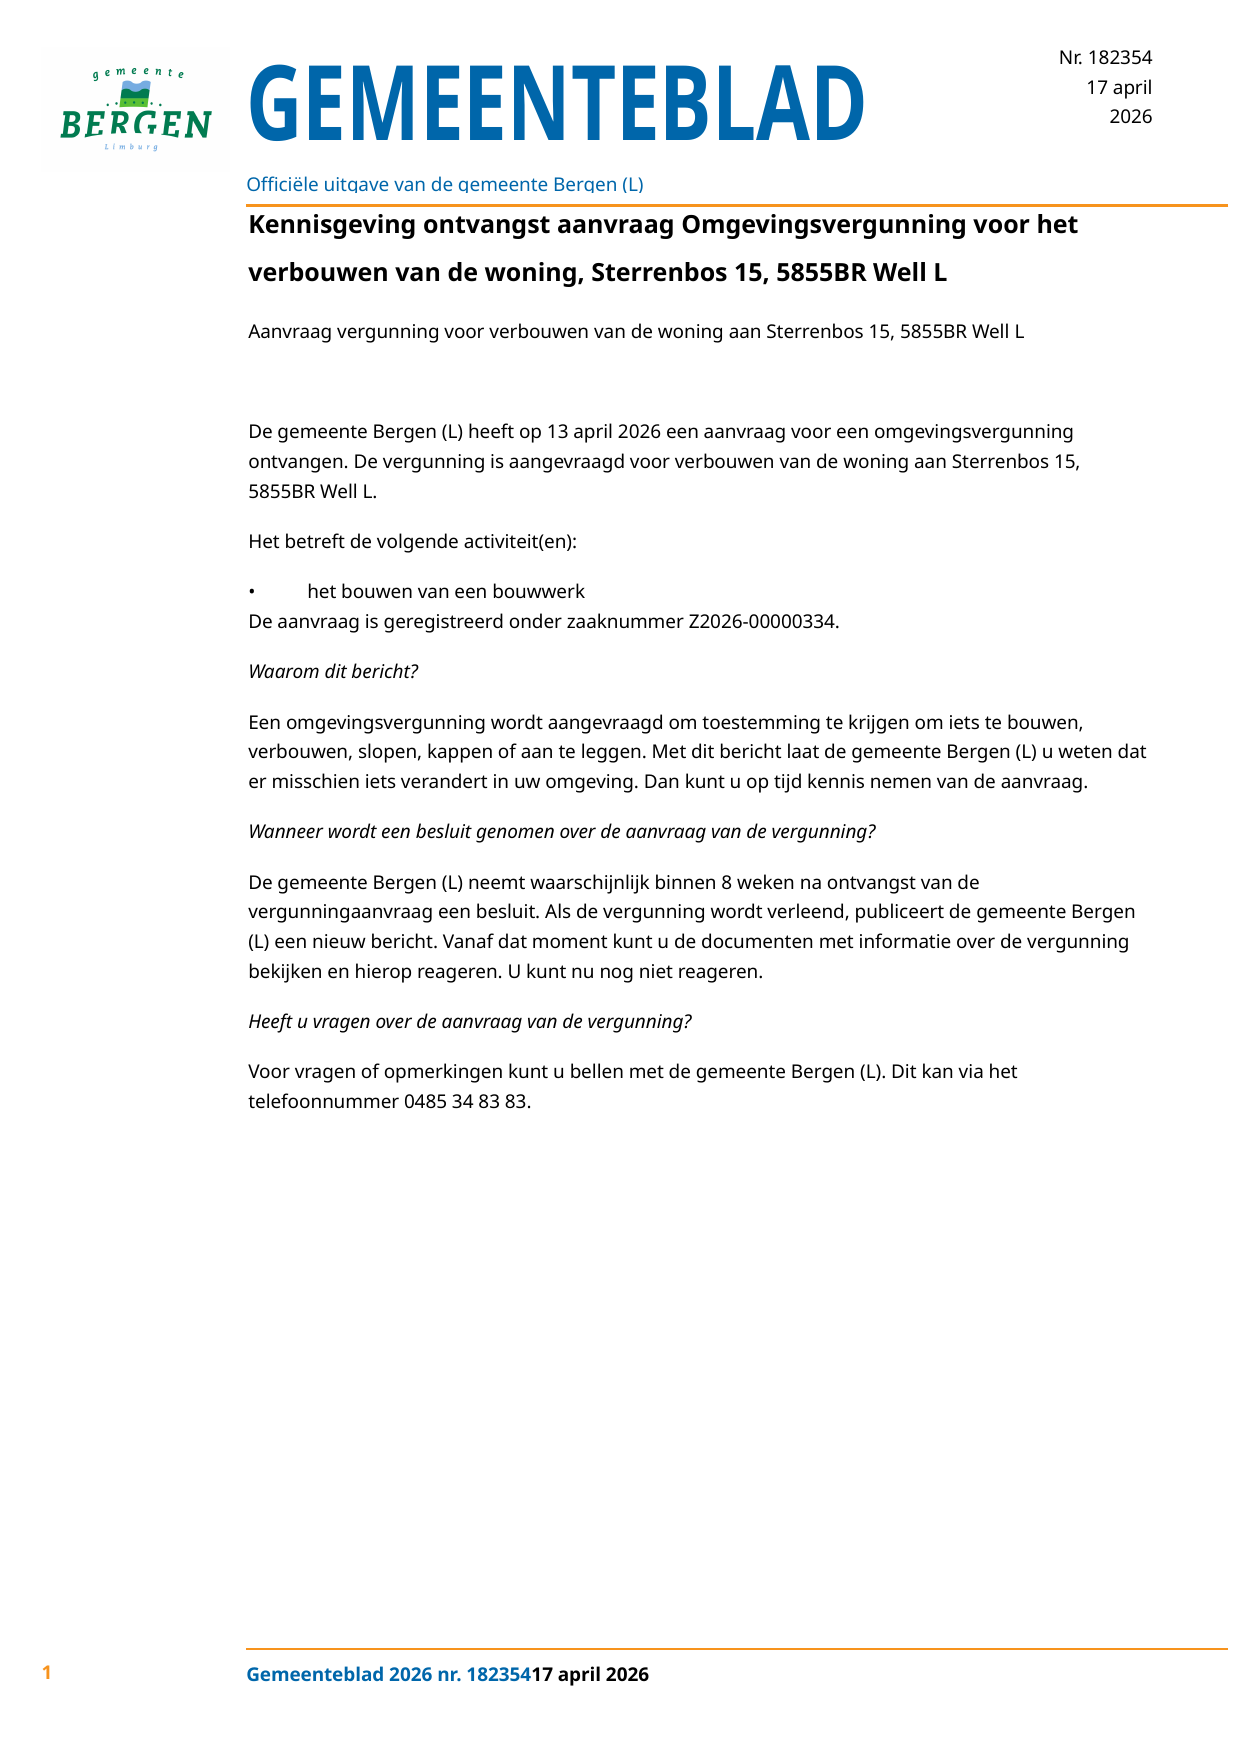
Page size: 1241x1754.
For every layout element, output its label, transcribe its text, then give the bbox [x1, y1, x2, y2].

text Waarom dit bericht? [248, 659, 1152, 684]
text Kennisgeving ontvangst aanvraag Omgevingsvergunning voor het verbouwen van de woning, Sterrenbos 15, 5855BR Well L [248, 207, 1152, 288]
picture [41, 47, 231, 172]
text De gemeente Bergen (L) neemt waarschijnlijk binnen 8 weken na ontvangst van de vergunningaanvraag een besluit. Als de vergunning wordt verleend, publiceert de gemeente Bergen (L) een nieuw bericht. Vanaf dat moment kunt u de documenten met informatie over de vergunning bekijken en hierop reageren. U kunt nu nog niet reageren. [248, 869, 1152, 984]
list het bouwen van een bouwwerk [248, 579, 1152, 604]
text Een omgevingsvergunning wordt aangevraagd om toestemming te krijgen om iets te bouwen, verbouwen, slopen, kappen of aan te leggen. Met dit bericht laat de gemeente Bergen (L) u weten dat er misschien iets verandert in uw omgeving. Dan kunt u op tijd kennis nemen van de aanvraag. [248, 709, 1152, 794]
text De aanvraag is geregistreerd onder zaaknummer Z2026-00000334. [248, 608, 1152, 634]
text Voor vragen of opmerkingen kunt u bellen met de gemeente Bergen (L). Dit kan via het telefoonnummer 0485 34 83 83. [248, 1059, 1152, 1114]
text De gemeente Bergen (L) heeft op 13 april 2026 een aanvraag voor een omgevingsvergunning ontvangen. De vergunning is aangevraagd voor verbouwen van de woning aan Sterrenbos 15, 5855BR Well L. [248, 419, 1152, 504]
text Aanvraag vergunning voor verbouwen van de woning aan Sterrenbos 15, 5855BR Well L [248, 318, 1152, 344]
text Wanneer wordt een besluit genomen over de aanvraag van de vergunning? [248, 819, 1152, 844]
text Heeft u vragen over de aanvraag van de vergunning? [248, 1008, 1152, 1034]
text Het betreft de volgende activiteit(en): [248, 528, 1152, 554]
